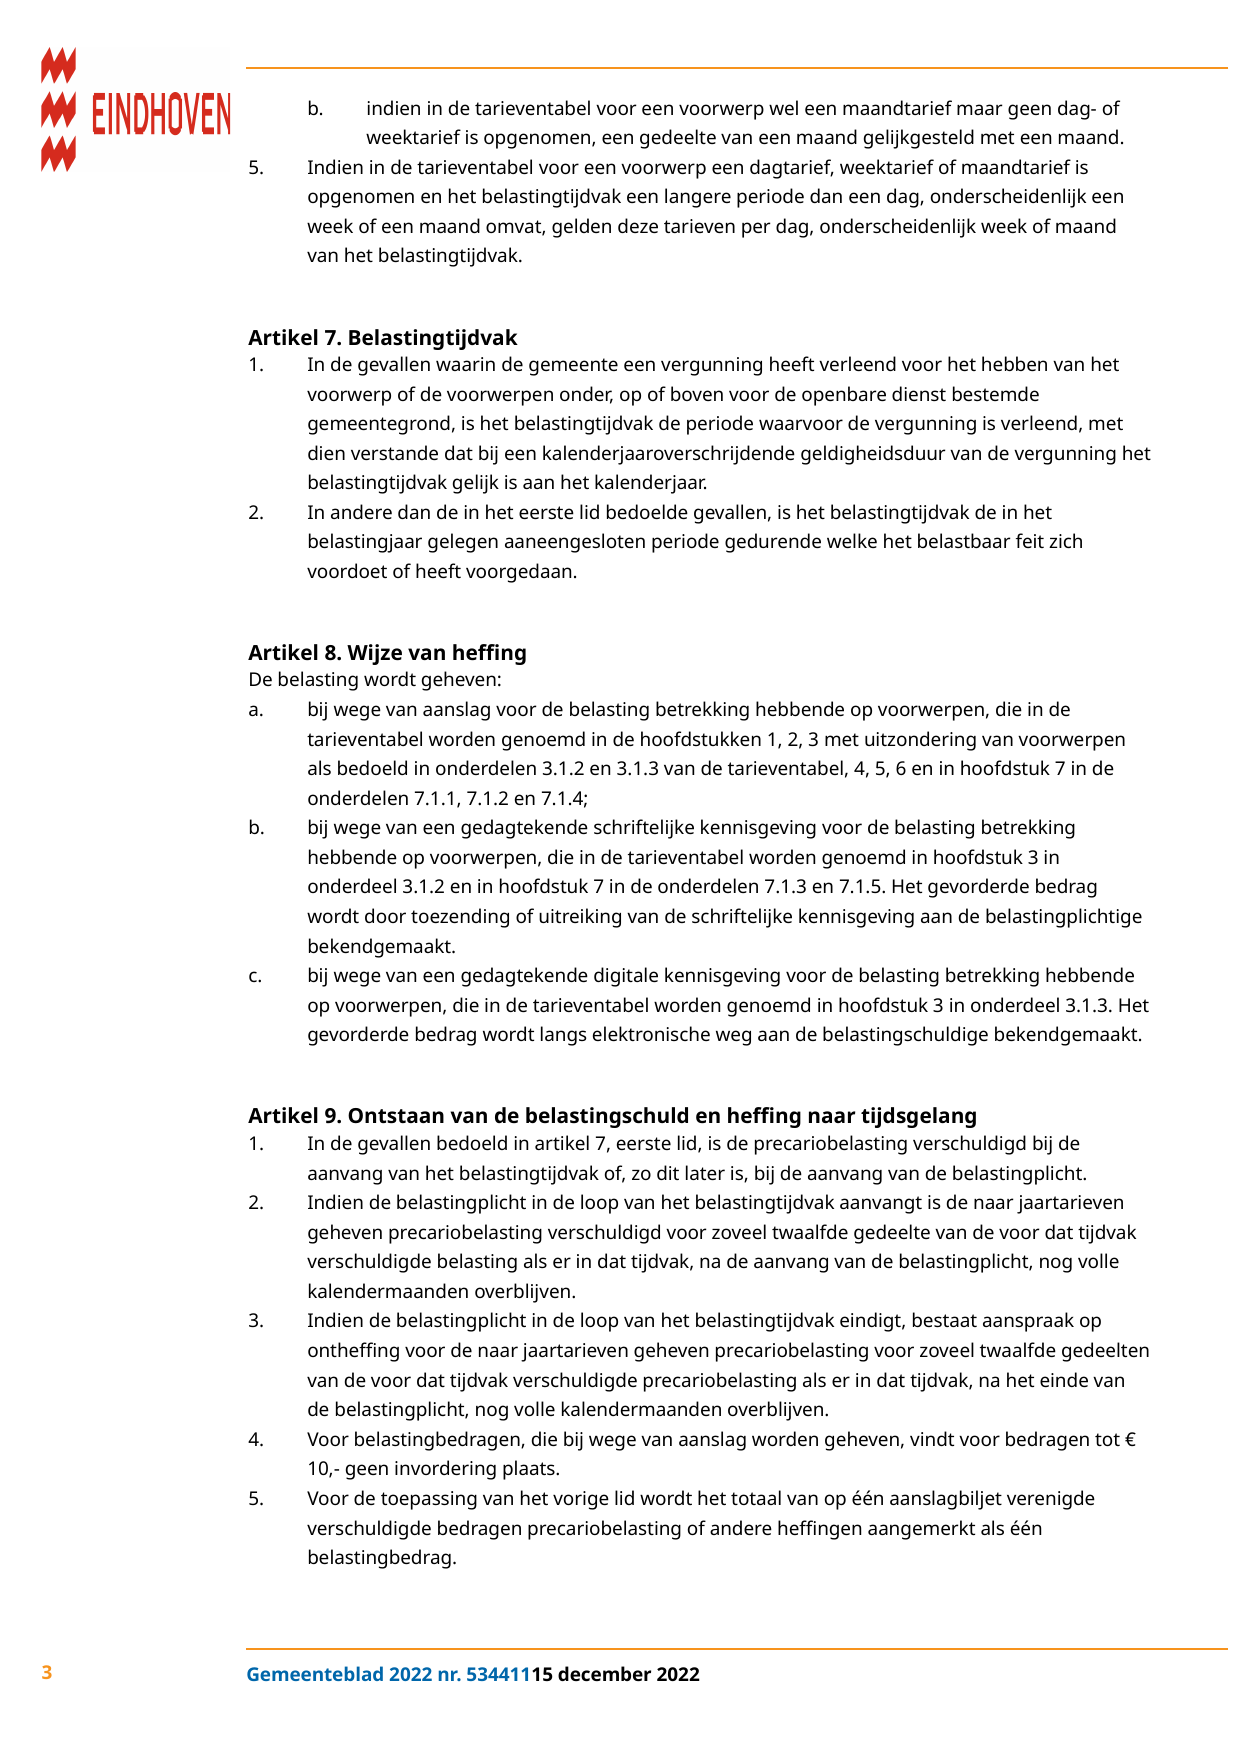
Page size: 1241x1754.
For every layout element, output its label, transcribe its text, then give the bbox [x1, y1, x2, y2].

text De belasting wordt geheven: [248, 667, 1152, 692]
list Indien in de tarieventabel voor een voorwerp een dagtarief, weektarief of maandtarief is opgenomen en het belastingtijdvak een langere periode dan een dag, onderscheidenlijk een week of een maand omvat, gelden deze tarieven per dag, onderscheidenlijk week of maand van het belastingtijdvak. [248, 154, 1152, 268]
list Indien de belastingplicht in de loop van het belastingtijdvak aanvangt is de naar jaartarieven geheven precariobelasting verschuldigd voor zoveel twaalfde gedeelte van de voor dat tijdvak verschuldigde belasting als er in dat tijdvak, na de aanvang van de belastingplicht, nog volle kalendermaanden overblijven. [248, 1189, 1152, 1304]
list In de gevallen bedoeld in artikel 7, eerste lid, is de precariobelasting verschuldigd bij de aanvang van het belastingtijdvak of, zo dit later is, bij de aanvang van de belastingplicht. [248, 1130, 1152, 1185]
text Artikel 8. Wijze van heffing [248, 638, 1152, 667]
text Artikel 9. Ontstaan van de belastingschuld en heffing naar tijdsgelang [248, 1102, 1152, 1130]
list In andere dan de in het eerste lid bedoelde gevallen, is het belastingtijdvak de in het belastingjaar gelegen aaneengesloten periode gedurende welke het belastbaar feit zich voordoet of heeft voorgedaan. [248, 499, 1152, 584]
text Artikel 7. Belastingtijdvak [248, 323, 1152, 351]
list bij wege van een gedagtekende schriftelijke kennisgeving voor de belasting betrekking hebbende op voorwerpen, die in de tarieventabel worden genoemd in hoofdstuk 3 in onderdeel 3.1.2 en in hoofdstuk 7 in de onderdelen 7.1.3 en 7.1.5. Het gevorderde bedrag wordt door toezending of uitreiking van de schriftelijke kennisgeving aan de belastingplichtige bekendgemaakt. [248, 814, 1152, 959]
list Indien de belastingplicht in de loop van het belastingtijdvak eindigt, bestaat aanspraak op ontheffing voor de naar jaartarieven geheven precariobelasting voor zoveel twaalfde gedeelten van de voor dat tijdvak verschuldigde precariobelasting als er in dat tijdvak, na het einde van de belastingplicht, nog volle kalendermaanden overblijven. [248, 1308, 1152, 1422]
list indien in de tarieventabel voor een voorwerp wel een maandtarief maar geen dag- of weektarief is opgenomen, een gedeelte van een maand gelijkgesteld met een maand. [307, 95, 1152, 150]
list Voor de toepassing van het vorige lid wordt het totaal van op één aanslagbiljet verenigde verschuldigde bedragen precariobelasting of andere heffingen aangemerkt als één belastingbedrag. [248, 1485, 1152, 1570]
list Voor belastingbedragen, die bij wege van aanslag worden geheven, vindt voor bedragen tot € 10,- geen invordering plaats. [248, 1426, 1152, 1481]
list bij wege van aanslag voor de belasting betrekking hebbende op voorwerpen, die in de tarieventabel worden genoemd in de hoofdstukken 1, 2, 3 met uitzondering van voorwerpen als bedoeld in onderdelen 3.1.2 en 3.1.3 van de tarieventabel, 4, 5, 6 en in hoofdstuk 7 in de onderdelen 7.1.1, 7.1.2 en 7.1.4; [248, 696, 1152, 811]
list In de gevallen waarin de gemeente een vergunning heeft verleend voor het hebben van het voorwerp of de voorwerpen onder, op of boven voor de openbare dienst bestemde gemeentegrond, is het belastingtijdvak de periode waarvoor de vergunning is verleend, met dien verstande dat bij een kalenderjaaroverschrijdende geldigheidsduur van de vergunning het belastingtijdvak gelijk is aan het kalenderjaar. [248, 351, 1152, 495]
picture [41, 47, 231, 172]
list bij wege van een gedagtekende digitale kennisgeving voor de belasting betrekking hebbende op voorwerpen, die in de tarieventabel worden genoemd in hoofdstuk 3 in onderdeel 3.1.3. Het gevorderde bedrag wordt langs elektronische weg aan de belastingschuldige bekendgemaakt. [248, 962, 1152, 1047]
